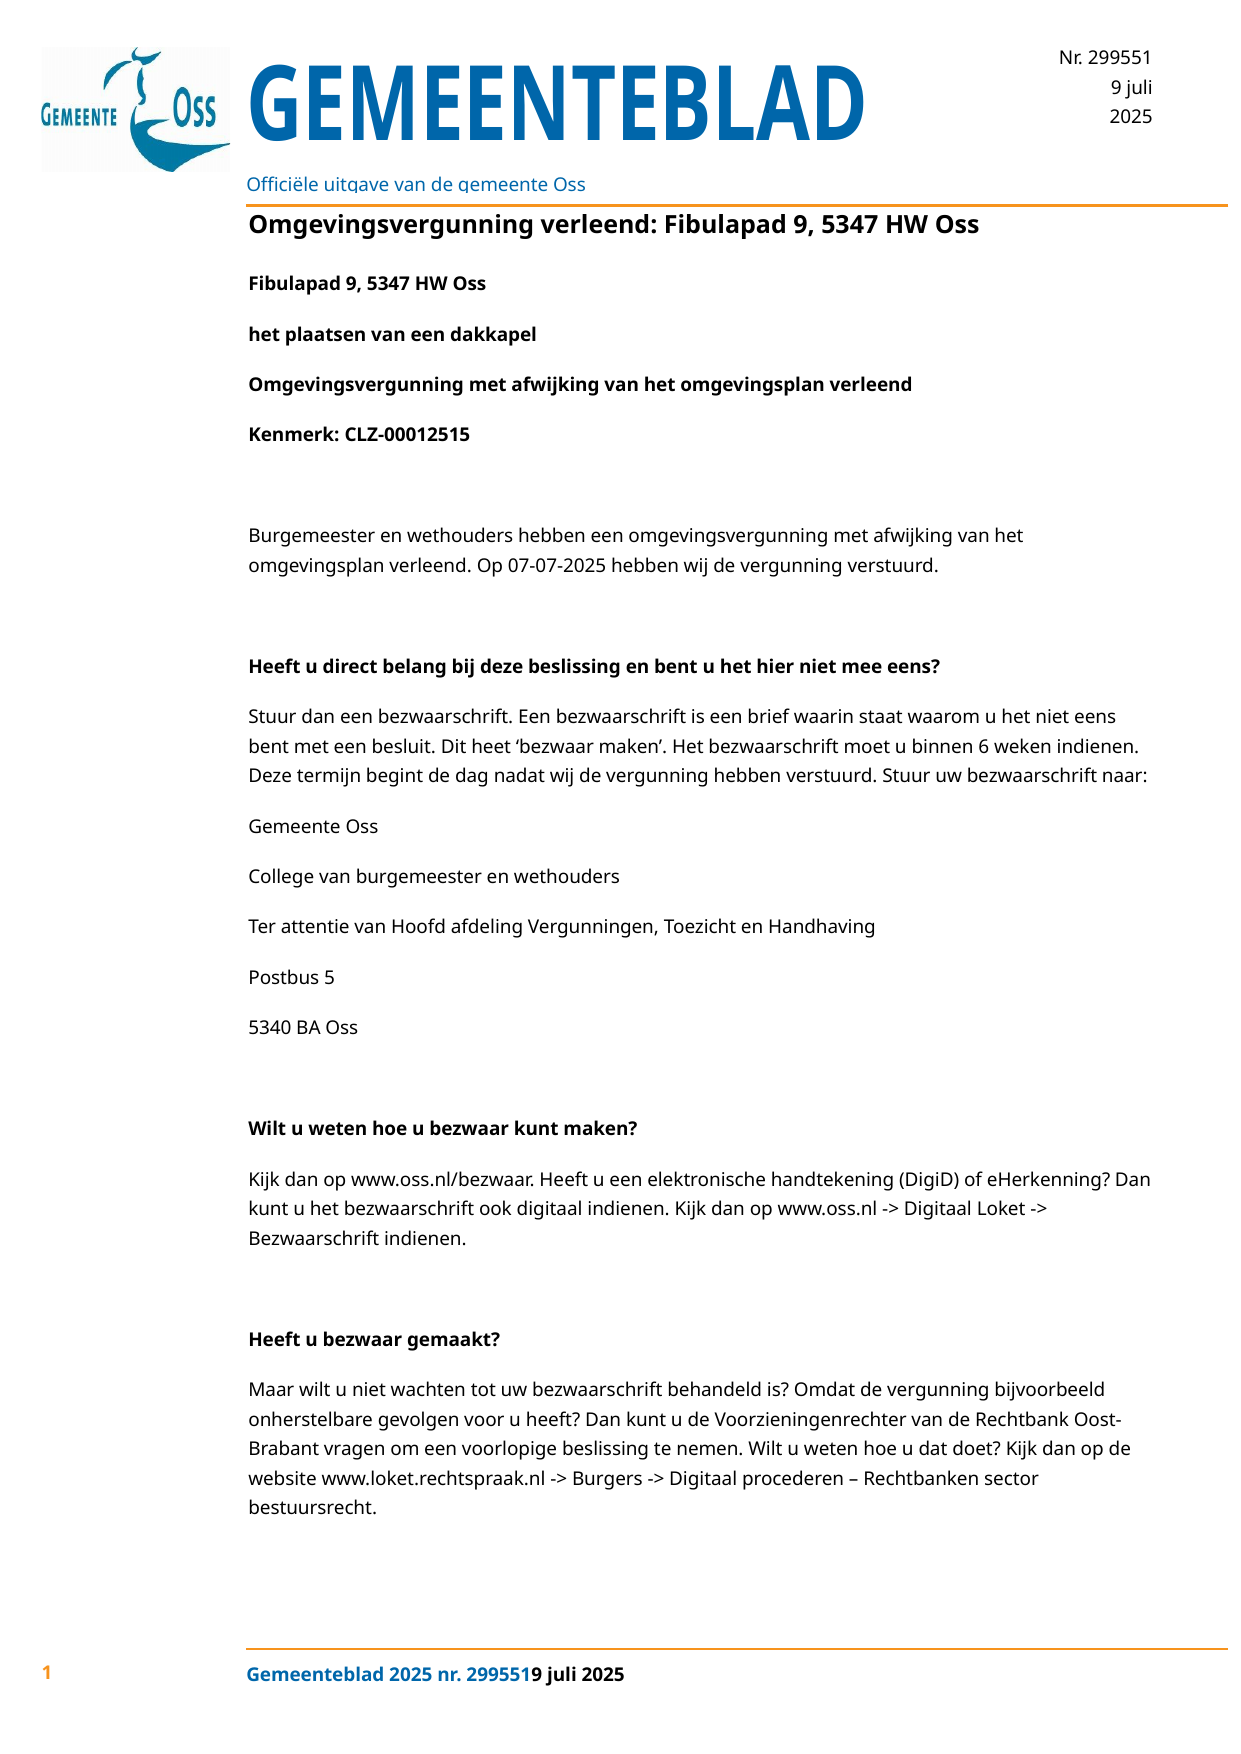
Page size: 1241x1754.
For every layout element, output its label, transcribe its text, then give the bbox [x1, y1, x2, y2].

text Stuur dan een bezwaarschrift. Een bezwaarschrift is een brief waarin staat waarom u het niet eens bent met een besluit. Dit heet ‘bezwaar maken’. Het bezwaarschrift moet u binnen 6 weken indienen. Deze termijn begint de dag nadat wij de vergunning hebben verstuurd. Stuur uw bezwaarschrift naar: [248, 703, 1152, 788]
text Burgemeester en wethouders hebben een omgevingsvergunning met afwijking van het omgevingsplan verleend. Op 07-07-2025 hebben wij de vergunning verstuurd. [248, 522, 1152, 578]
text Kenmerk: CLZ-00012515 [248, 422, 1152, 447]
text Maar wilt u niet wachten tot uw bezwaarschrift behandeld is? Omdat de vergunning bijvoorbeeld onherstelbare gevolgen voor u heeft? Dan kunt u de Voorzieningenrechter van de Rechtbank Oost-Brabant vragen om een voorlopige beslissing te nemen. Wilt u weten hoe u dat doet? Kijk dan op de website www.loket.rechtspraak.nl -> Burgers -> Digitaal procederen – Rechtbanken sector bestuursrecht. [248, 1376, 1152, 1520]
text het plaatsen van een dakkapel [248, 321, 1152, 346]
text Gemeente Oss [248, 813, 1152, 838]
text Fibulapad 9, 5347 HW Oss [248, 270, 1152, 296]
text Heeft u direct belang bij deze beslissing en bent u het hier niet mee eens? [248, 653, 1152, 678]
picture [41, 47, 231, 172]
text Kijk dan op www.oss.nl/bezwaar. Heeft u een elektronische handtekening (DigiD) of eHerkenning? Dan kunt u het bezwaarschrift ook digitaal indienen. Kijk dan op www.oss.nl -> Digitaal Loket -> Bezwaarschrift indienen. [248, 1166, 1152, 1251]
text Ter attentie van Hoofd afdeling Vergunningen, Toezicht en Handhaving [248, 914, 1152, 939]
text Omgevingsvergunning met afwijking van het omgevingsplan verleend [248, 371, 1152, 397]
text Wilt u weten hoe u bezwaar kunt maken? [248, 1115, 1152, 1141]
text 5340 BA Oss [248, 1014, 1152, 1040]
text Postbus 5 [248, 964, 1152, 990]
text College van burgemeester en wethouders [248, 863, 1152, 889]
text Heeft u bezwaar gemaakt? [248, 1326, 1152, 1351]
text Omgevingsvergunning verleend: Fibulapad 9, 5347 HW Oss [248, 207, 1152, 241]
